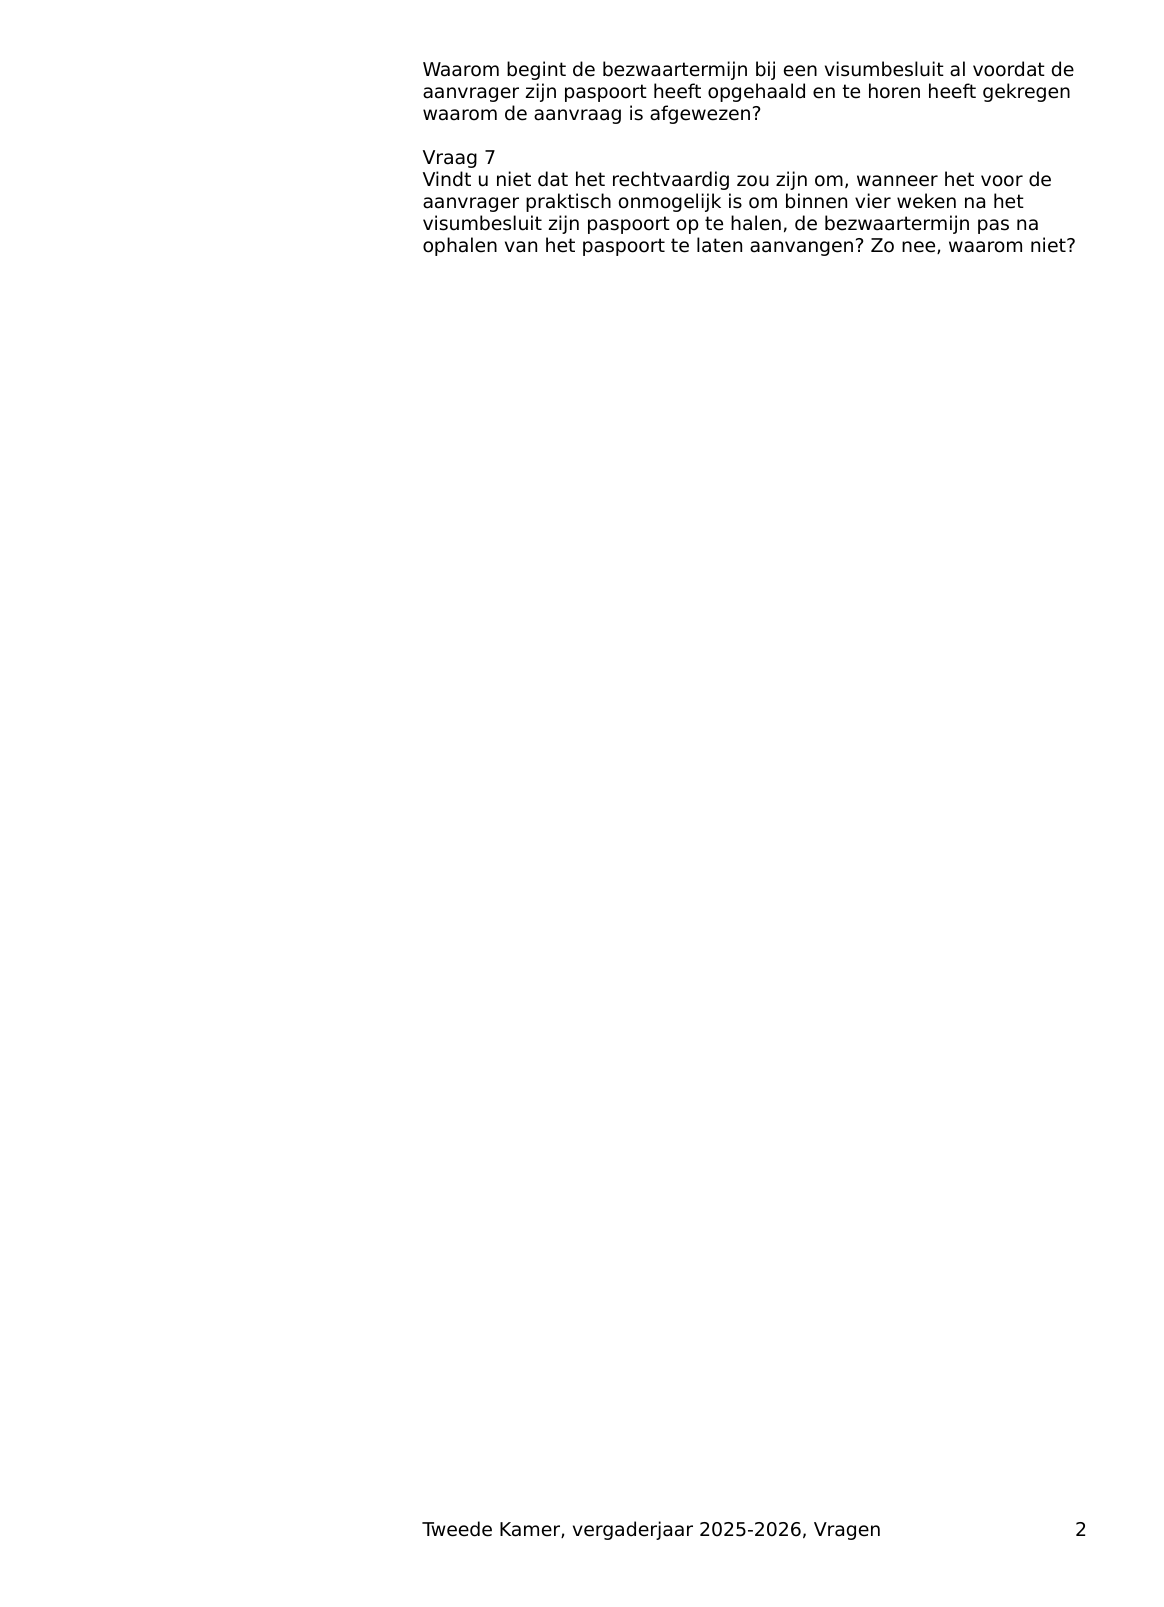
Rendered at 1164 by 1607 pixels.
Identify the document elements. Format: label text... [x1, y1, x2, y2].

text Waarom begint de bezwaartermijn bij een visumbesluit al voordat de aanvrager zijn paspoort heeft opgehaald en te horen heeft gekregen waarom de aanvraag is afgewezen? [422, 59, 1087, 125]
text Vindt u niet dat het rechtvaardig zou zijn om, wanneer het voor de aanvrager praktisch onmogelijk is om binnen vier weken na het visumbesluit zijn paspoort op te halen, de bezwaartermijn pas na ophalen van het paspoort te laten aanvangen? Zo nee, waarom niet? [422, 169, 1087, 257]
text Vraag 7 [422, 147, 1087, 169]
